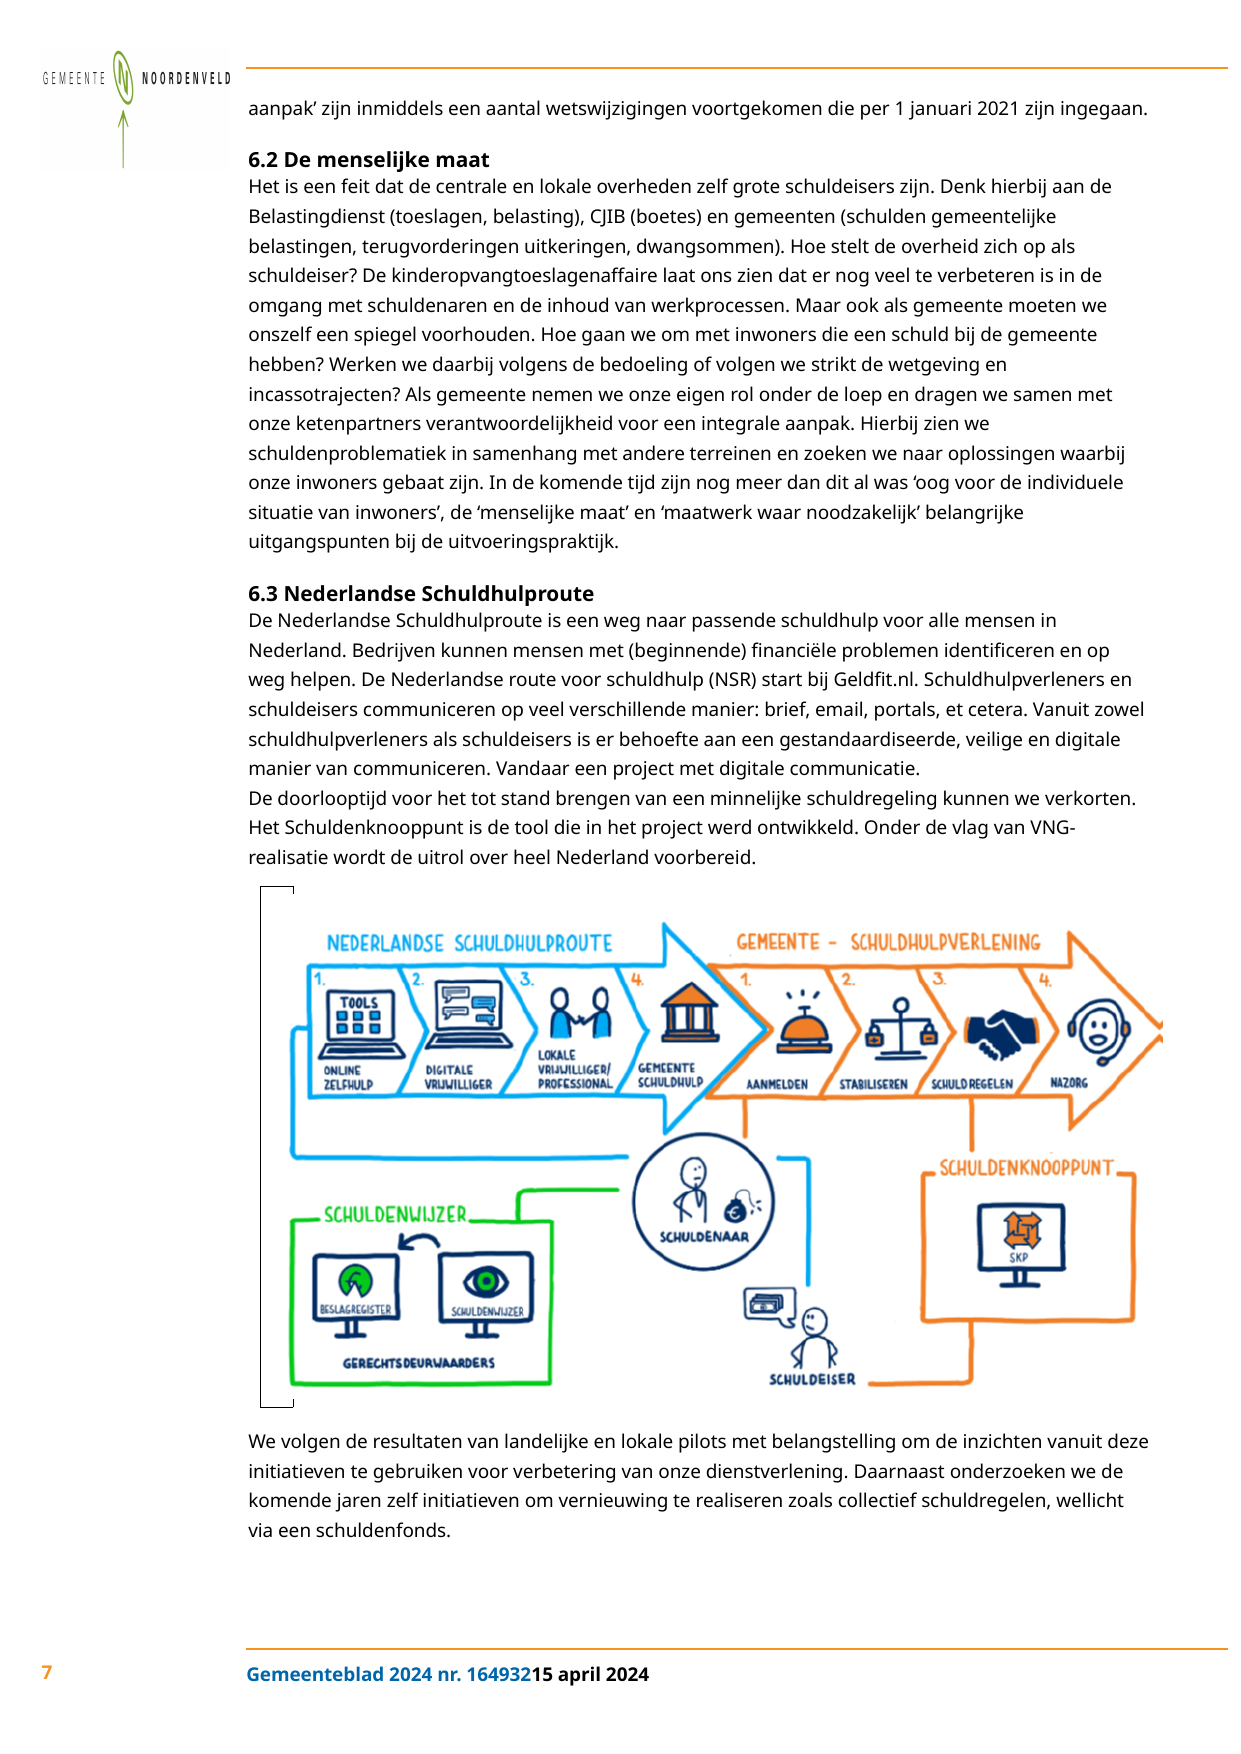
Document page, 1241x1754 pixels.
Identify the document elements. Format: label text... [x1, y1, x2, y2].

text De doorlooptijd voor het tot stand brengen van een minnelijke schuldregeling kunnen we verkorten. Het Schuldenknooppunt is de tool die in het project werd ontwikkeld. Onder de vlag van VNG-realisatie wordt de uitrol over heel Nederland voorbereid. [248, 785, 1152, 870]
text aanpak’ zijn inmiddels een aantal wetswijzigingen voortgekomen die per 1 januari 2021 zijn ingegaan. [248, 95, 1152, 121]
text 6.3 Nederlandse Schuldhulproute [248, 579, 1152, 607]
picture [41, 47, 231, 172]
text Het is een feit dat de centrale en lokale overheden zelf grote schuldeisers zijn. Denk hierbij aan de Belastingdienst (toeslagen, belasting), CJIB (boetes) en gemeenten (schulden gemeentelijke belastingen, terugvorderingen uitkeringen, dwangsommen). Hoe stelt de overheid zich op als schuldeiser? De kinderopvangtoeslagenaffaire laat ons zien dat er nog veel te verbeteren is in de omgang met schuldenaren en de inhoud van werkprocessen. Maar ook als gemeente moeten we onszelf een spiegel voorhouden. Hoe gaan we om met inwoners die een schuld bij de gemeente hebben? Werken we daarbij volgens de bedoeling of volgen we strikt de wetgeving en incassotrajecten? Als gemeente nemen we onze eigen rol onder de loep en dragen we samen met onze ketenpartners verantwoordelijkheid voor een integrale aanpak. Hierbij zien we schuldenproblematiek in samenhang met andere terreinen en zoeken we naar oplossingen waarbij onze inwoners gebaat zijn. In de komende tijd zijn nog meer dan dit al was ‘oog voor de individuele situatie van inwoners’, de ‘menselijke maat’ en ‘maatwerk waar noodzakelijk’ belangrijke uitgangspunten bij de uitvoeringspraktijk. [248, 174, 1152, 554]
text De Nederlandse Schuldhulproute is een weg naar passende schuldhulp voor alle mensen in Nederland. Bedrijven kunnen mensen met (beginnende) financiële problemen identificeren en op weg helpen. De Nederlandse route voor schuldhulp (NSR) start bij Geldfit.nl. Schuldhulpverleners en schuldeisers communiceren op veel verschillende manier: brief, email, portals, et cetera. Vanuit zowel schuldhulpverleners als schuldeisers is er behoefte aan een gestandaardiseerde, veilige en digitale manier van communiceren. Vandaar een project met digitale communicatie. [248, 607, 1152, 781]
text 6.2 De menselijke maat [248, 145, 1152, 174]
picture [268, 894, 1173, 1399]
text We volgen de resultaten van landelijke en lokale pilots met belangstelling om de inzichten vanuit deze initiatieven te gebruiken voor verbetering van onze dienstverlening. Daarnaast onderzoeken we de komende jaren zelf initiatieven om vernieuwing te realiseren zoals collectief schuldregelen, wellicht via een schuldenfonds. [248, 1428, 1152, 1543]
